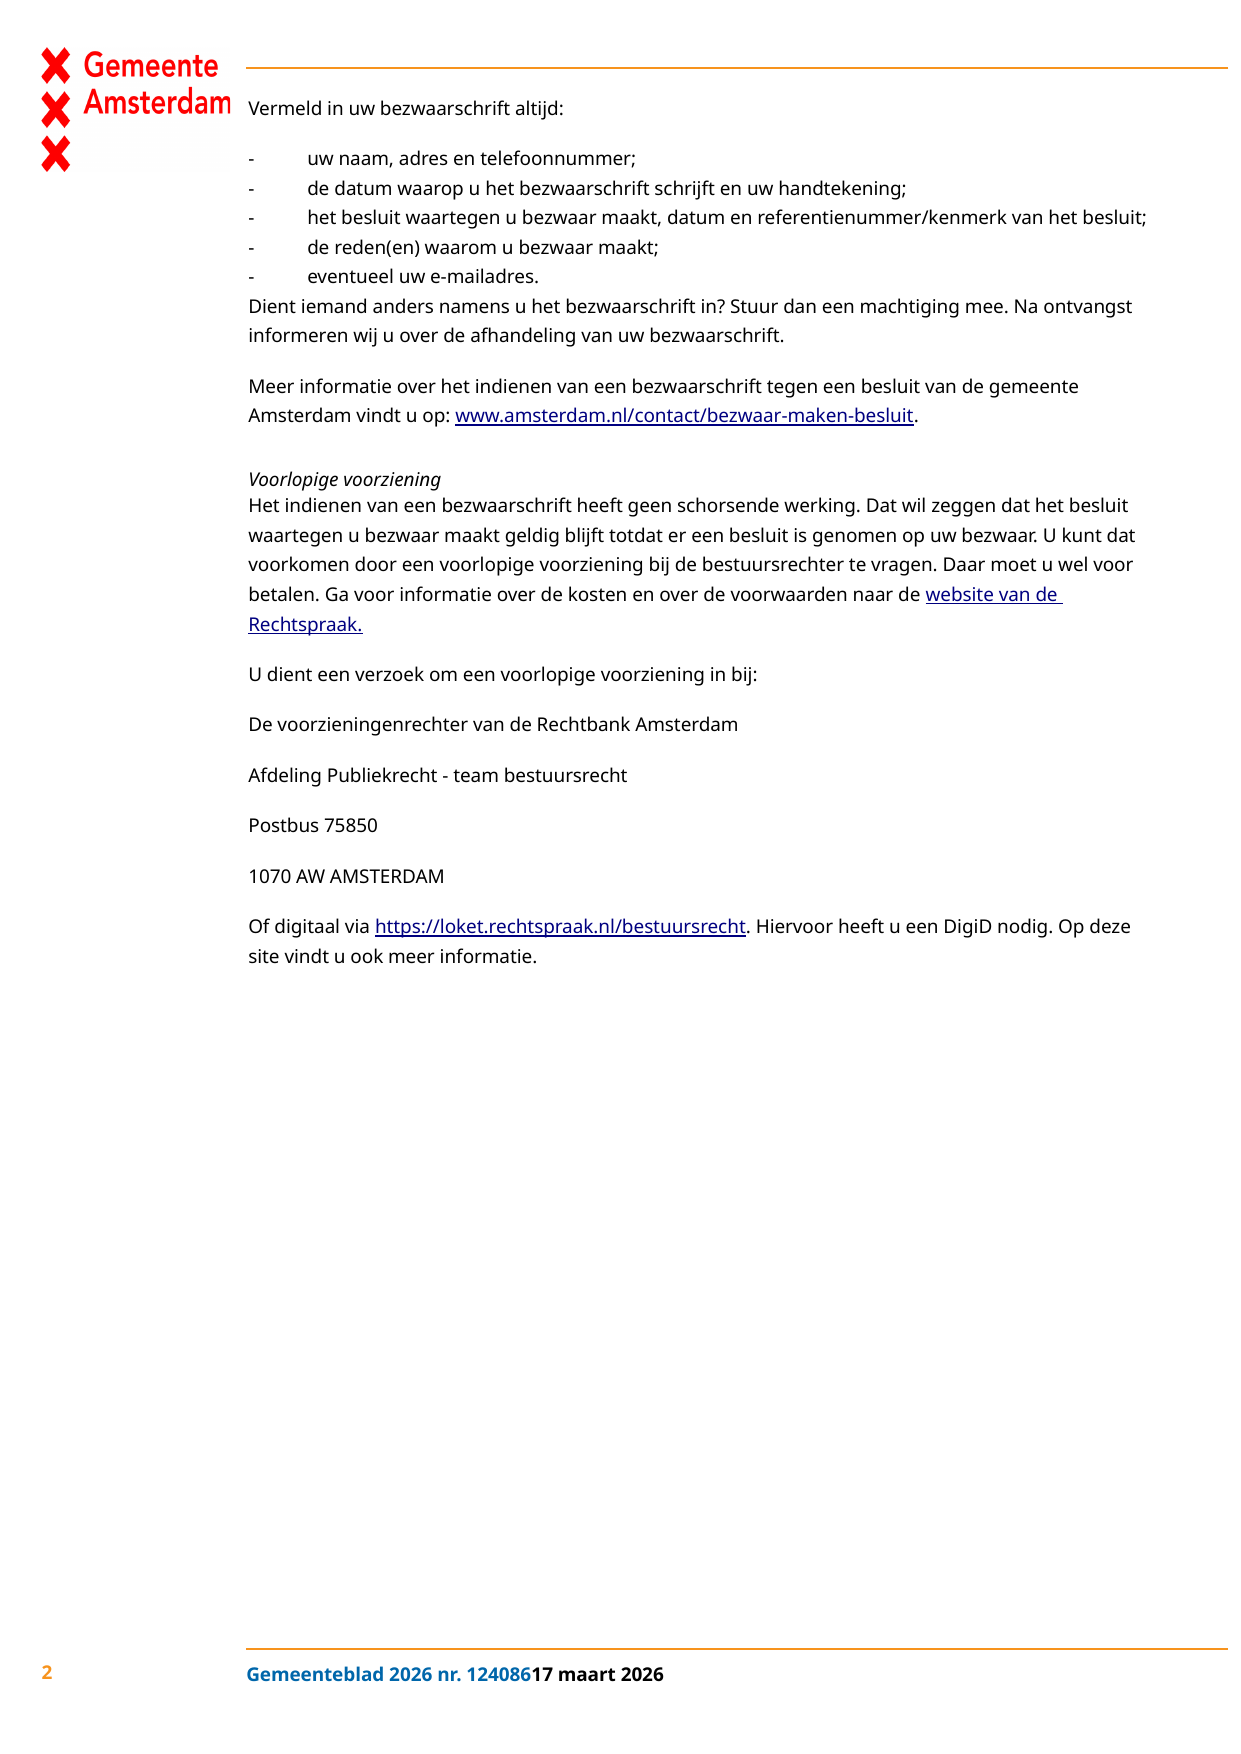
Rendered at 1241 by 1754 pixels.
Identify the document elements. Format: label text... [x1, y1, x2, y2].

list de datum waarop u het bezwaarschrift schrijft en uw handtekening; [248, 175, 1152, 201]
list uw naam, adres en telefoonnummer; [248, 145, 1152, 171]
text U dient een verzoek om een voorlopige voorziening in bij: [248, 661, 1152, 687]
text De voorzieningenrechter van de Rechtbank Amsterdam [248, 712, 1152, 737]
text Of digitaal via https://loket.rechtspraak.nl/bestuursrecht. Hiervoor heeft u een DigiD nodig. Op deze site vindt u ook meer informatie. [248, 913, 1152, 968]
text Postbus 75850 [248, 812, 1152, 838]
list het besluit waartegen u bezwaar maakt, datum en referentienummer/kenmerk van het besluit; [248, 204, 1152, 230]
text 1070 AW AMSTERDAM [248, 863, 1152, 888]
list de reden(en) waarom u bezwaar maakt; [248, 234, 1152, 260]
text Voorlopige voorziening [248, 467, 1152, 492]
text Vermeld in uw bezwaarschrift altijd: [248, 95, 1152, 121]
text Afdeling Publiekrecht - team bestuursrecht [248, 762, 1152, 788]
text Meer informatie over het indienen van een bezwaarschrift tegen een besluit van de gemeente Amsterdam vindt u op: www.amsterdam.nl/contact/bezwaar-maken-besluit. [248, 373, 1152, 428]
text Het indienen van een bezwaarschrift heeft geen schorsende werking. Dat wil zeggen dat het besluit waartegen u bezwaar maakt geldig blijft totdat er een besluit is genomen op uw bezwaar. U kunt dat voorkomen door een voorlopige voorziening bij de bestuursrechter te vragen. Daar moet u wel voor betalen. Ga voor informatie over de kosten en over de voorwaarden naar de website van de Rechtspraak. [248, 492, 1152, 636]
list eventueel uw e-mailadres. [248, 263, 1152, 289]
picture [41, 47, 231, 172]
text Dient iemand anders namens u het bezwaarschrift in? Stuur dan een machtiging mee. Na ontvangst informeren wij u over de afhandeling van uw bezwaarschrift. [248, 293, 1152, 348]
